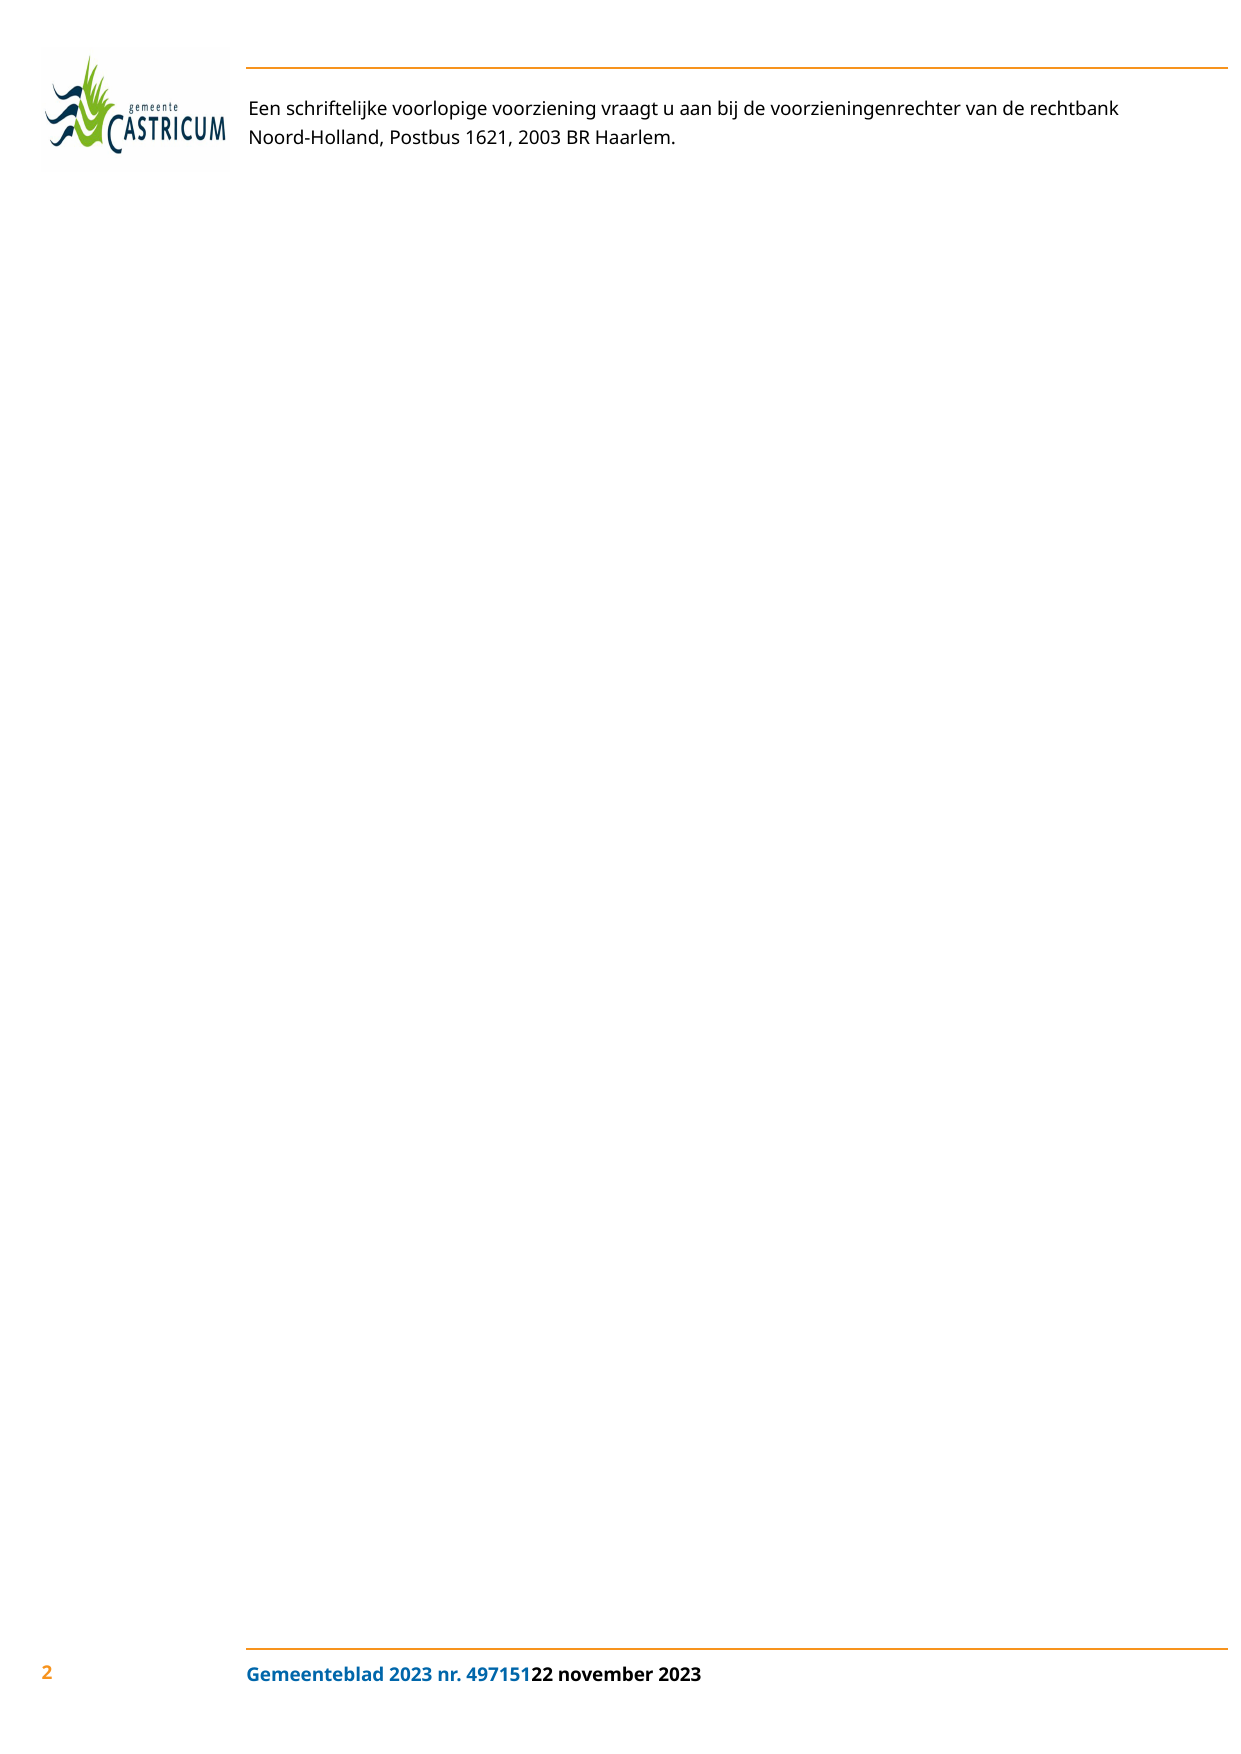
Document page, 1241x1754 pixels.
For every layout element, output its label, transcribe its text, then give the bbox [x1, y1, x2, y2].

picture [41, 47, 231, 172]
text Een schriftelijke voorlopige voorziening vraagt u aan bij de voorzieningenrechter van de rechtbank Noord-Holland, Postbus 1621, 2003 BR Haarlem. [248, 95, 1152, 150]
